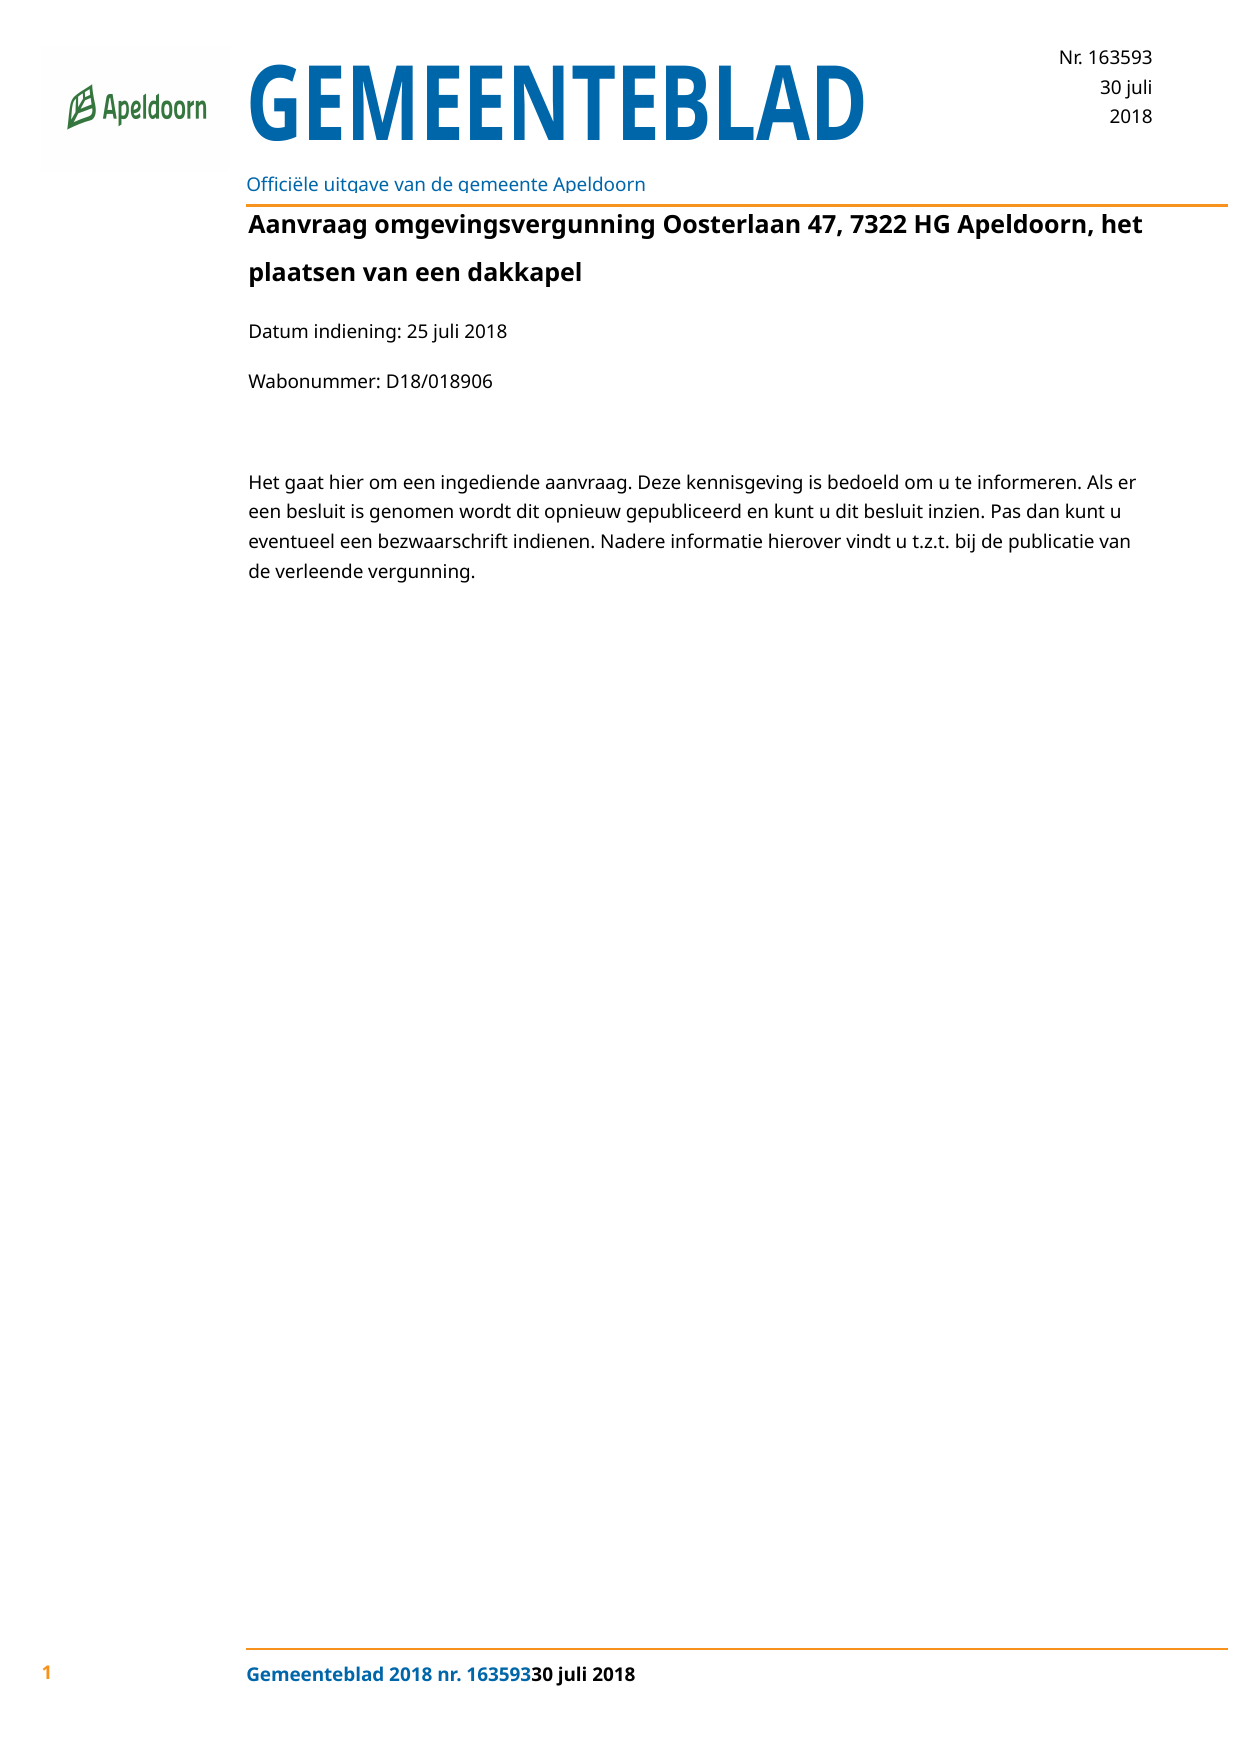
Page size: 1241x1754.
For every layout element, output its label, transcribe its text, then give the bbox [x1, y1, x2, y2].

text Het gaat hier om een ingediende aanvraag. Deze kennisgeving is bedoeld om u te informeren. Als er een besluit is genomen wordt dit opnieuw gepubliceerd en kunt u dit besluit inzien. Pas dan kunt u eventueel een bezwaarschrift indienen. Nadere informatie hierover vindt u t.z.t. bij de publicatie van de verleende vergunning. [248, 469, 1152, 584]
text Aanvraag omgevingsvergunning Oosterlaan 47, 7322 HG Apeldoorn, het plaatsen van een dakkapel [248, 207, 1152, 288]
text Datum indiening: 25 juli 2018 [248, 318, 1152, 344]
text Wabonummer: D18/018906 [248, 368, 1152, 394]
picture [41, 47, 231, 172]
